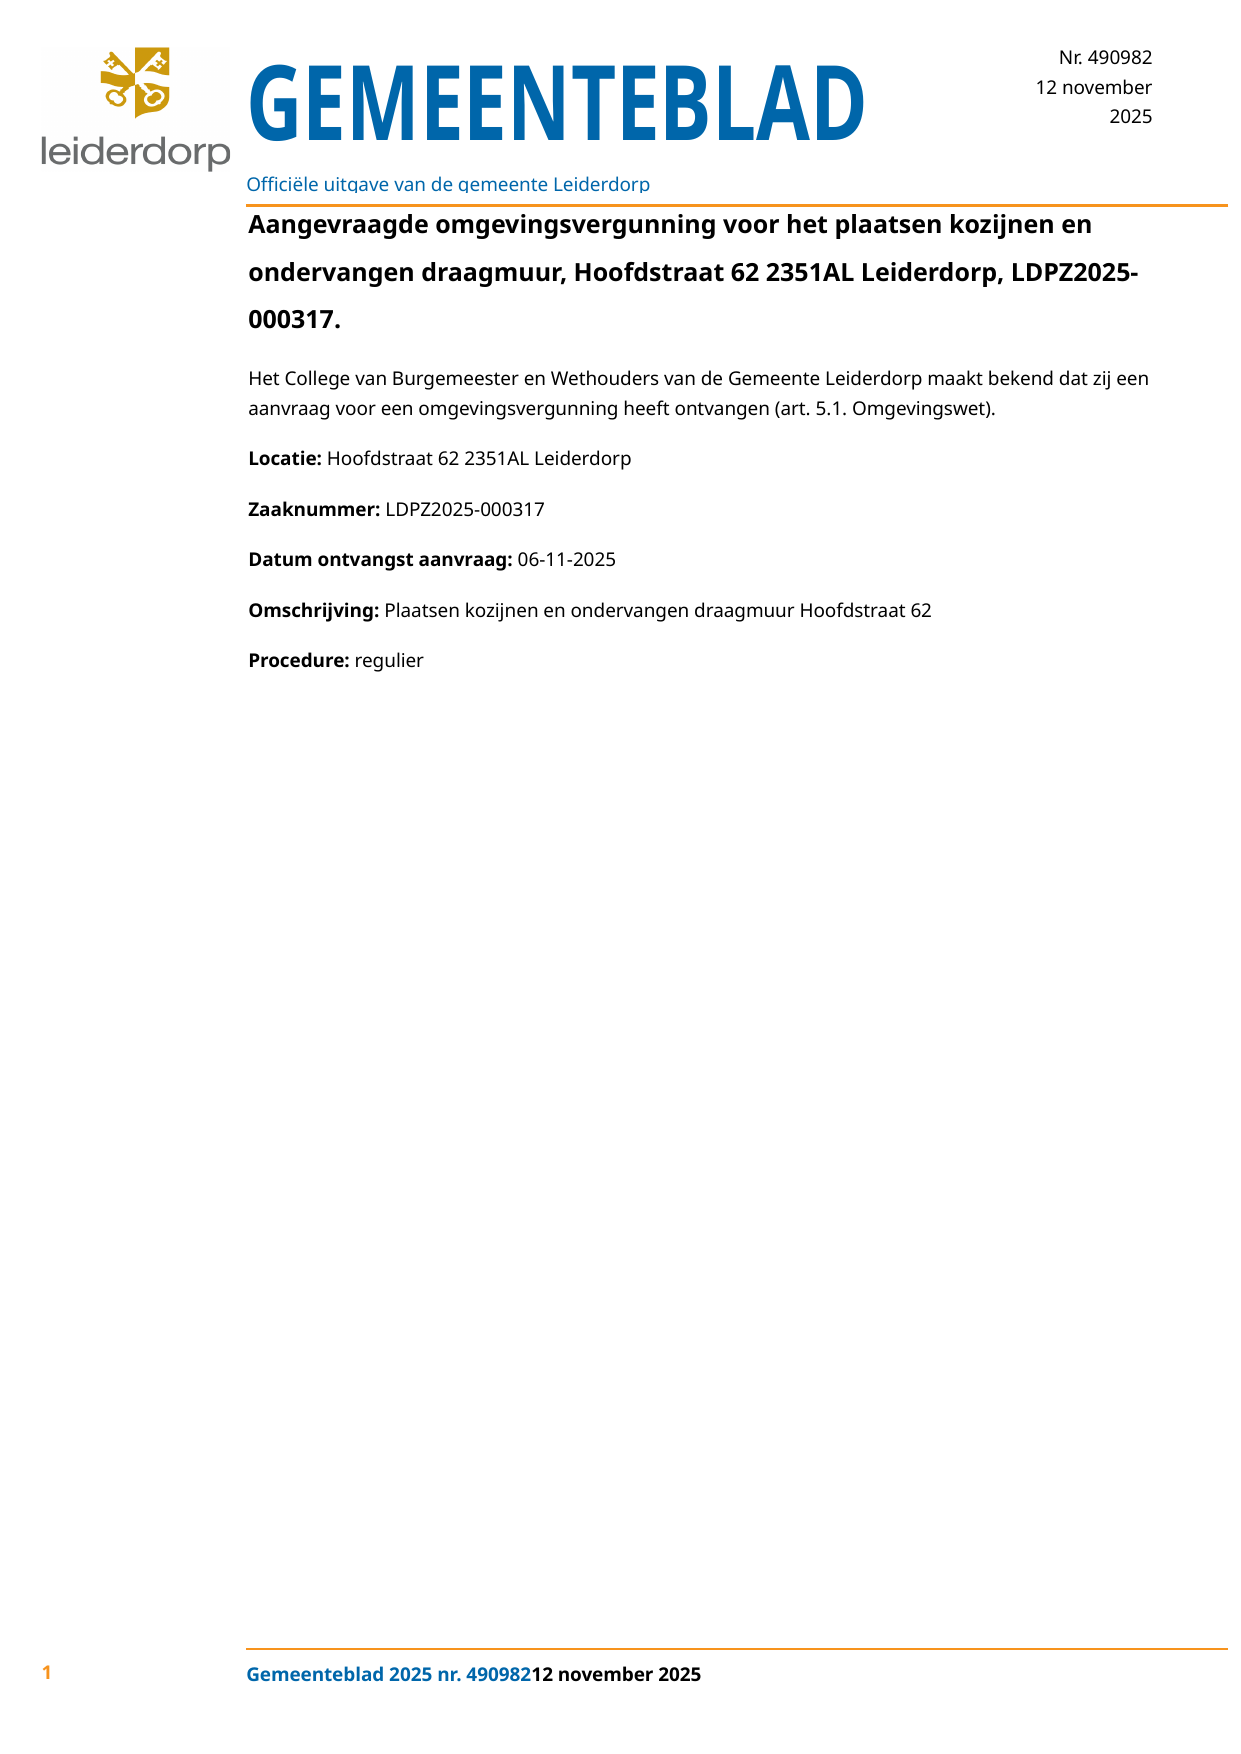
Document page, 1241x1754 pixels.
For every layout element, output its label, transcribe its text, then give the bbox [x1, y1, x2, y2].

text Datum ontvangst aanvraag: 06-11-2025 [248, 546, 1152, 572]
text Locatie: Hoofdstraat 62 2351AL Leiderdorp [248, 446, 1152, 471]
text Omschrijving: Plaatsen kozijnen en ondervangen draagmuur Hoofdstraat 62 [248, 597, 1152, 622]
text Aangevraagde omgevingsvergunning voor het plaatsen kozijnen en ondervangen draagmuur, Hoofdstraat 62 2351AL Leiderdorp, LDPZ2025-000317. [248, 207, 1152, 336]
picture [41, 47, 231, 172]
text Het College van Burgemeester en Wethouders van de Gemeente Leiderdorp maakt bekend dat zij een aanvraag voor een omgevingsvergunning heeft ontvangen (art. 5.1. Omgevingswet). [248, 366, 1152, 421]
text Procedure: regulier [248, 647, 1152, 673]
text Zaaknummer: LDPZ2025-000317 [248, 496, 1152, 522]
